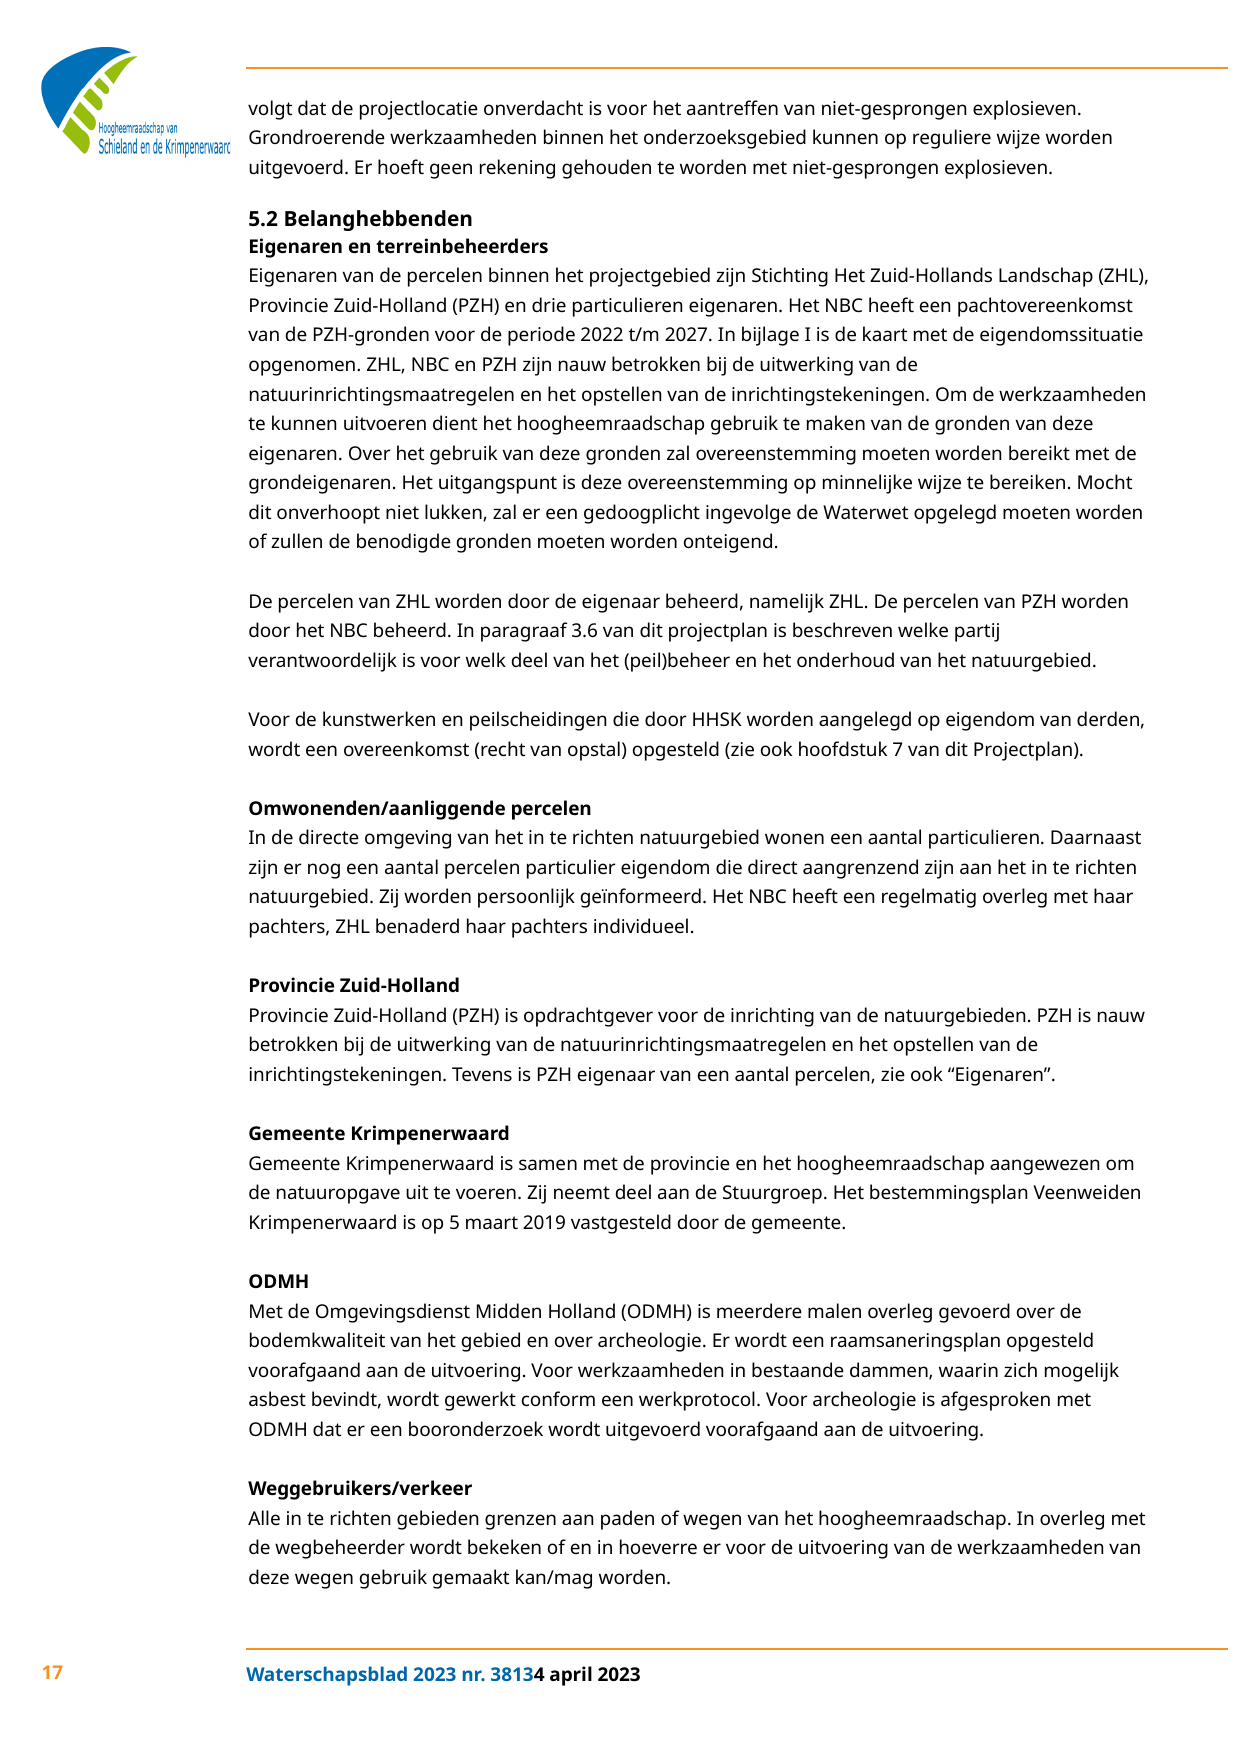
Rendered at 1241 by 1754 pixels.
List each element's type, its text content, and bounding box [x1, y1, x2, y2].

text Provincie Zuid-Holland [248, 972, 1152, 998]
text volgt dat de projectlocatie onverdacht is voor het aantreffen van niet-gesprongen explosieven. Grondroerende werkzaamheden binnen het onderzoeksgebied kunnen op reguliere wijze worden uitgevoerd. Er hoeft geen rekening gehouden te worden met niet-gesprongen explosieven. [248, 95, 1152, 180]
text Omwonenden/aanliggende percelen [248, 795, 1152, 821]
picture [41, 47, 231, 172]
text In de directe omgeving van het in te richten natuurgebied wonen een aantal particulieren. Daarnaast zijn er nog een aantal percelen particulier eigendom die direct aangrenzend zijn aan het in te richten natuurgebied. Zij worden persoonlijk geïnformeerd. Het NBC heeft een regelmatig overleg met haar pachters, ZHL benaderd haar pachters individueel. [248, 824, 1152, 939]
text Alle in te richten gebieden grenzen aan paden of wegen van het hoogheemraadschap. In overleg met de wegbeheerder wordt bekeken of en in hoeverre er voor de uitvoering van de werkzaamheden van deze wegen gebruik gemaakt kan/mag worden. [248, 1505, 1152, 1590]
text Gemeente Krimpenerwaard [248, 1120, 1152, 1146]
text De percelen van ZHL worden door de eigenaar beheerd, namelijk ZHL. De percelen van PZH worden door het NBC beheerd. In paragraaf 3.6 van dit projectplan is beschreven welke partij verantwoordelijk is voor welk deel van het (peil)beheer en het onderhoud van het natuurgebied. [248, 588, 1152, 673]
text Eigenaren en terreinbeheerders [248, 233, 1152, 258]
text Provincie Zuid-Holland (PZH) is opdrachtgever voor de inrichting van de natuurgebieden. PZH is nauw betrokken bij de uitwerking van de natuurinrichtingsmaatregelen en het opstellen van de inrichtingstekeningen. Tevens is PZH eigenaar van een aantal percelen, zie ook “Eigenaren”. [248, 1002, 1152, 1087]
text 5.2 Belanghebbenden [248, 204, 1152, 233]
text Eigenaren van de percelen binnen het projectgebied zijn Stichting Het Zuid-Hollands Landschap (ZHL), Provincie Zuid-Holland (PZH) en drie particulieren eigenaren. Het NBC heeft een pachtovereenkomst van de PZH-gronden voor de periode 2022 t/m 2027. In bijlage I is de kaart met de eigendomssituatie opgenomen. ZHL, NBC en PZH zijn nauw betrokken bij de uitwerking van de natuurinrichtingsmaatregelen en het opstellen van de inrichtingstekeningen. Om de werkzaamheden te kunnen uitvoeren dient het hoogheemraadschap gebruik te maken van de gronden van deze eigenaren. Over het gebruik van deze gronden zal overeenstemming moeten worden bereikt met de grondeigenaren. Het uitgangspunt is deze overeenstemming op minnelijke wijze te bereiken. Mocht dit onverhoopt niet lukken, zal er een gedoogplicht ingevolge de Waterwet opgelegd moeten worden of zullen de benodigde gronden moeten worden onteigend. [248, 262, 1152, 554]
text ODMH [248, 1268, 1152, 1294]
text Voor de kunstwerken en peilscheidingen die door HHSK worden aangelegd op eigendom van derden, wordt een overeenkomst (recht van opstal) opgesteld (zie ook hoofdstuk 7 van dit Projectplan). [248, 706, 1152, 761]
text Met de Omgevingsdienst Midden Holland (ODMH) is meerdere malen overleg gevoerd over de bodemkwaliteit van het gebied en over archeologie. Er wordt een raamsaneringsplan opgesteld voorafgaand aan de uitvoering. Voor werkzaamheden in bestaande dammen, waarin zich mogelijk asbest bevindt, wordt gewerkt conform een werkprotocol. Voor archeologie is afgesproken met ODMH dat er een booronderzoek wordt uitgevoerd voorafgaand aan de uitvoering. [248, 1298, 1152, 1442]
text Gemeente Krimpenerwaard is samen met de provincie en het hoogheemraadschap aangewezen om de natuuropgave uit te voeren. Zij neemt deel aan de Stuurgroep. Het bestemmingsplan Veenweiden Krimpenerwaard is op 5 maart 2019 vastgesteld door de gemeente. [248, 1150, 1152, 1235]
text Weggebruikers/verkeer [248, 1475, 1152, 1501]
